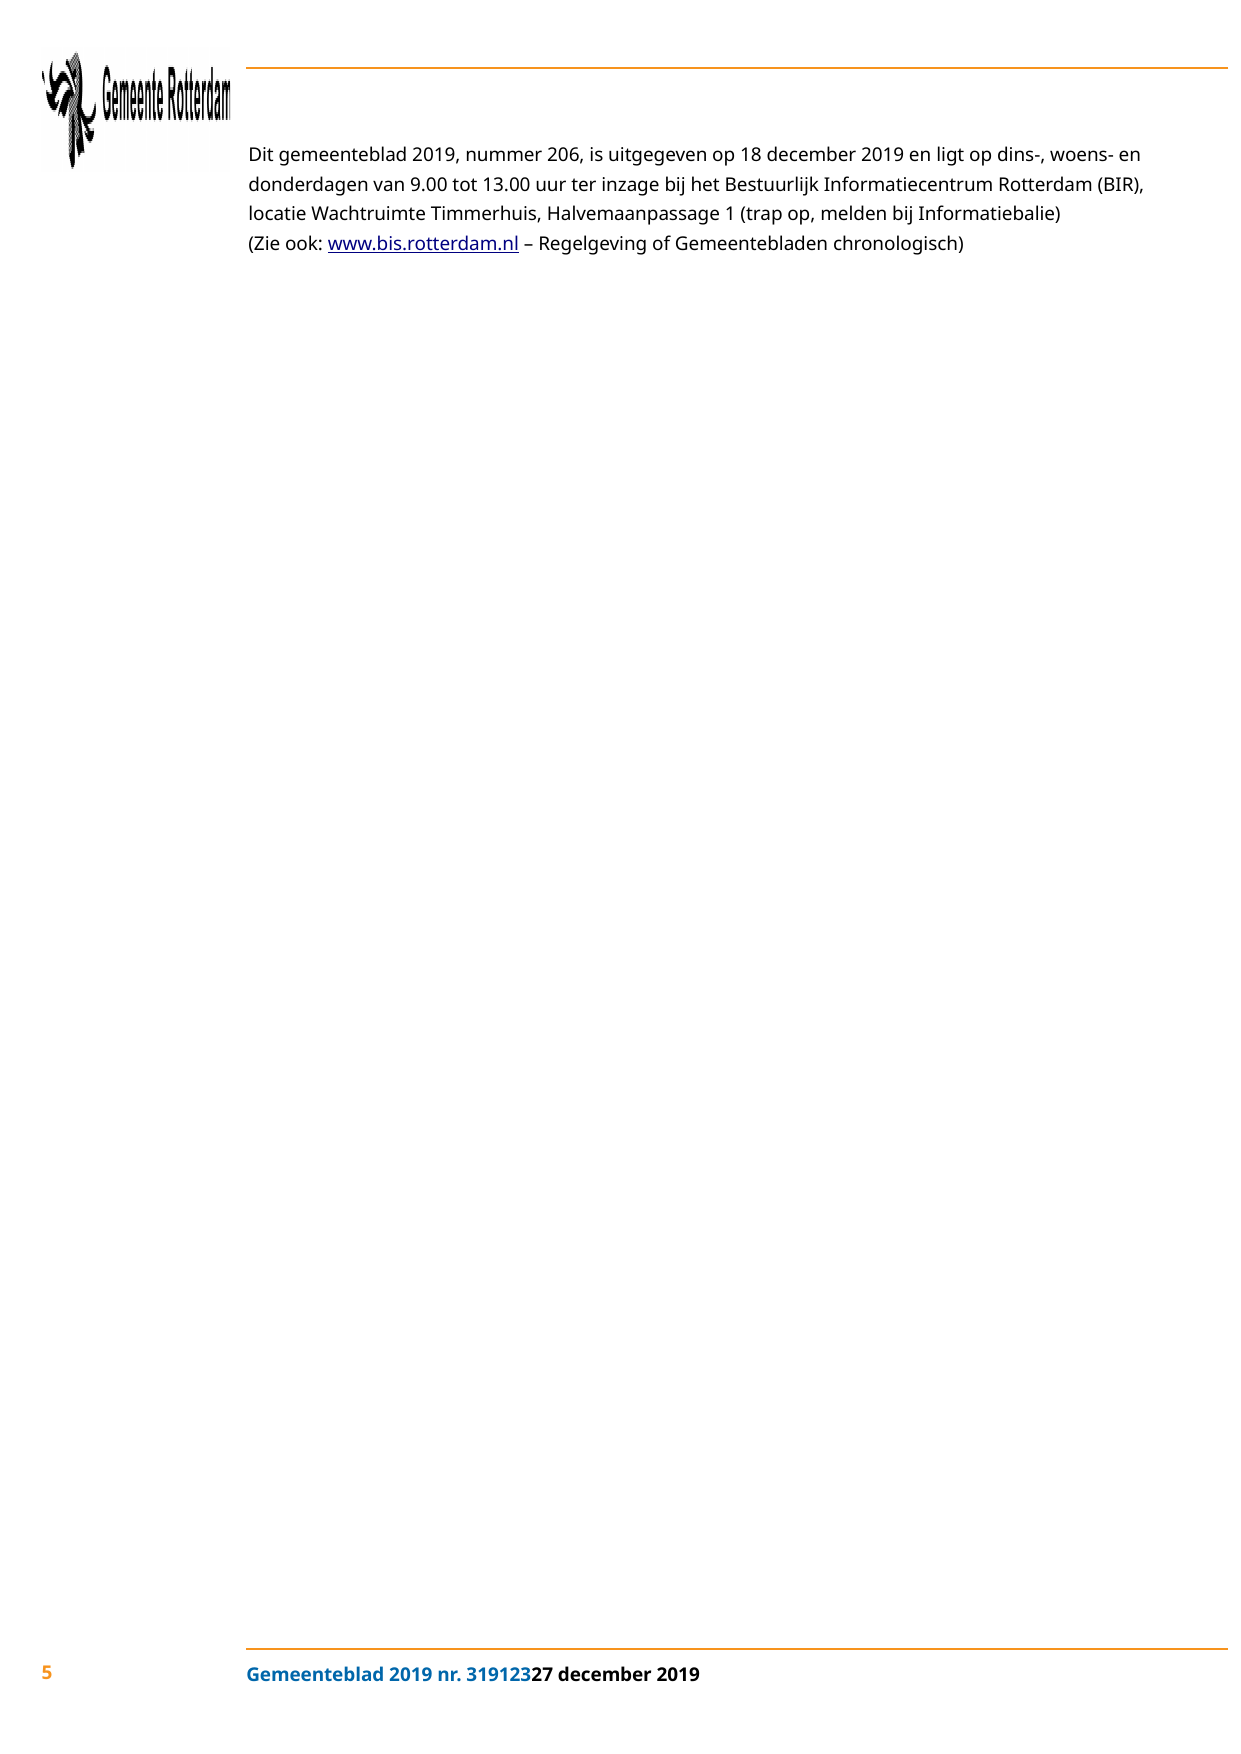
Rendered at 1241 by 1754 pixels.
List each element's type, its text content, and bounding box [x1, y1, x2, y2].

picture [41, 47, 231, 172]
text (Zie ook: www.bis.rotterdam.nl – Regelgeving of Gemeentebladen chronologisch) [248, 230, 1152, 256]
text Dit gemeenteblad 2019, nummer 206, is uitgegeven op 18 december 2019 en ligt op dins-, woens- en donderdagen van 9.00 tot 13.00 uur ter inzage bij het Bestuurlijk Informatiecentrum Rotterdam (BIR), locatie Wachtruimte Timmerhuis, Halvemaanpassage 1 (trap op, melden bij Informatiebalie) [248, 141, 1152, 226]
